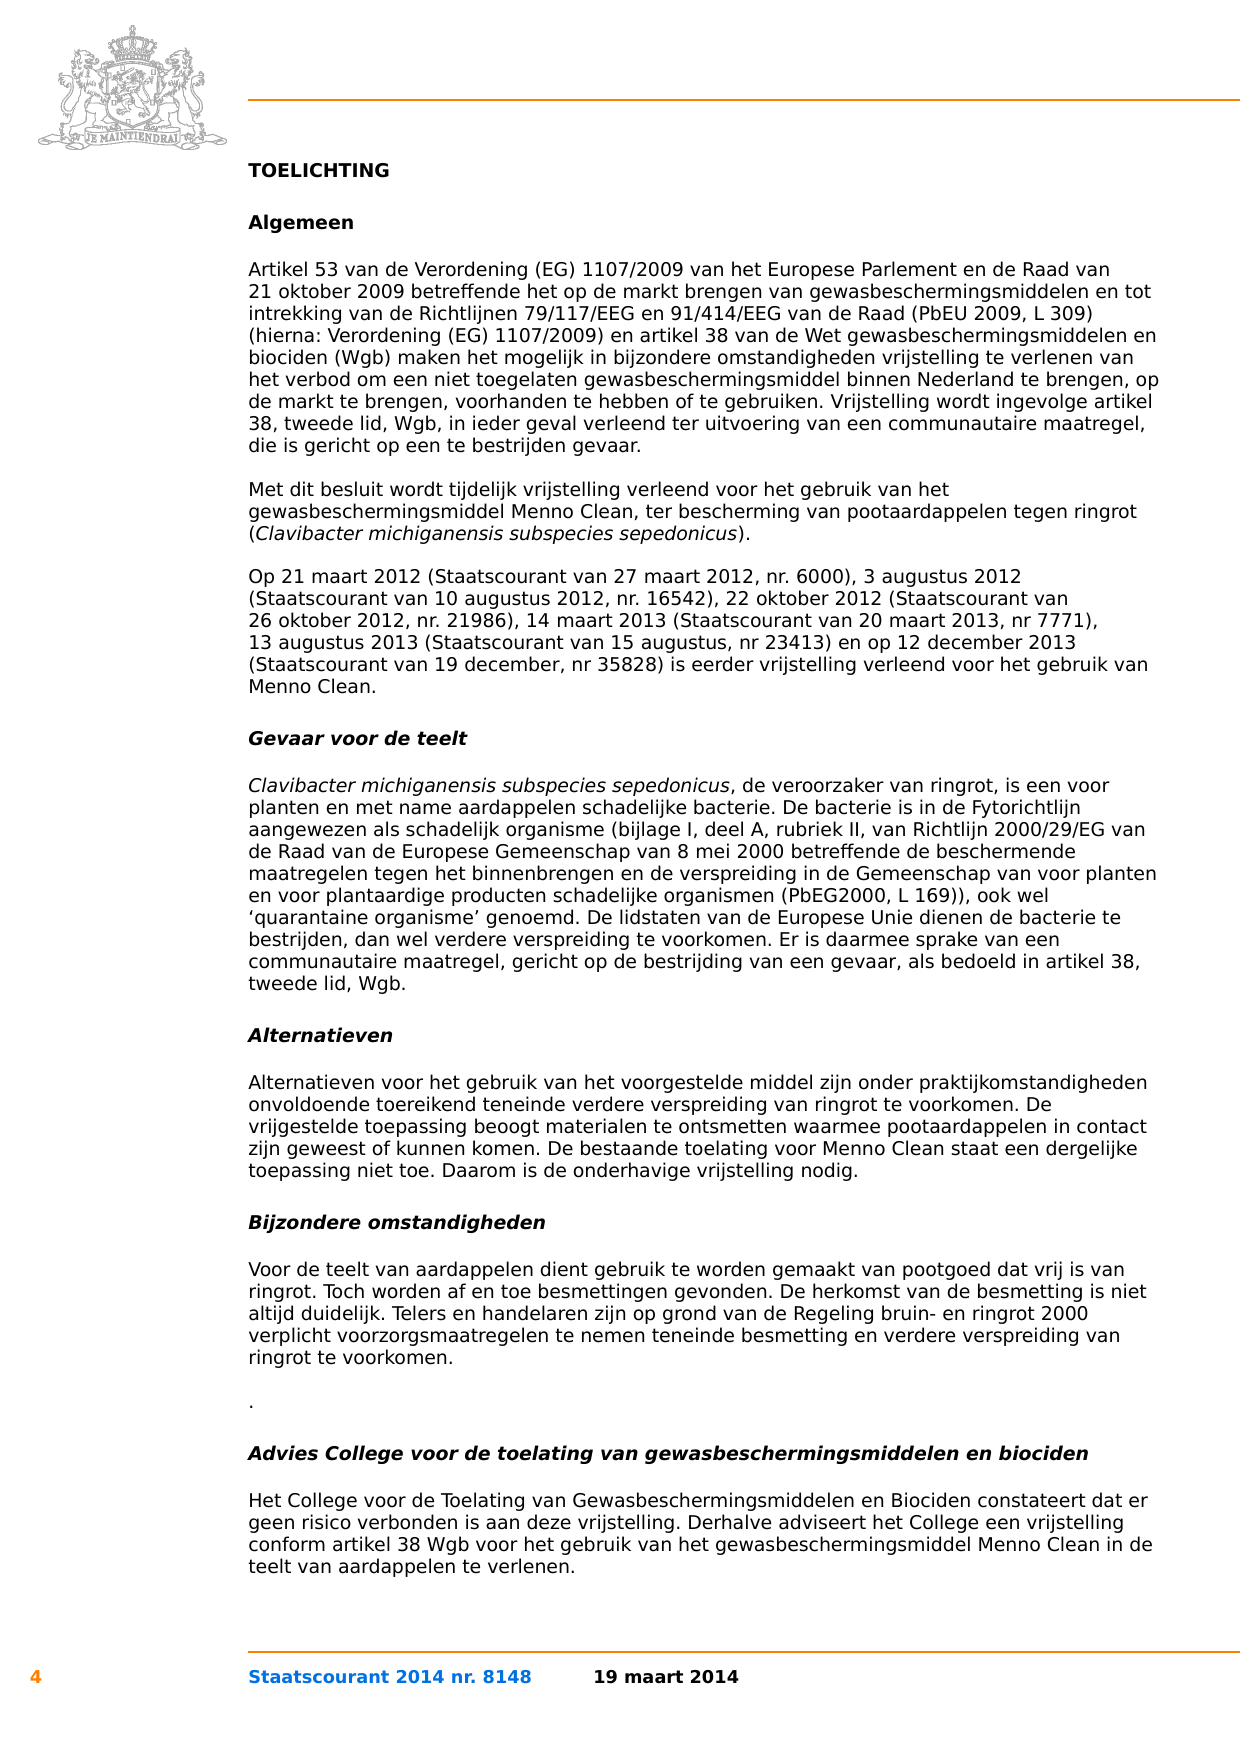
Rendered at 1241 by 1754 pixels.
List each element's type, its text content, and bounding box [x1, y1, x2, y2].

picture [38, 25, 227, 150]
text Op 21 maart 2012 (Staatscourant van 27 maart 2012, nr. 6000), 3 augustus 2012 (Staatscourant van 10 augustus 2012, nr. 16542), 22 oktober 2012 (Staatscourant van 26 oktober 2012, nr. 21986), 14 maart 2013 (Staatscourant van 20 maart 2013, nr 7771), 13 augustus 2013 (Staatscourant van 15 augustus, nr 23413) en op 12 december 2013 (Staatscourant van 19 december, nr 35828) is eerder vrijstelling verleend voor het gebruik van Menno Clean. [248, 566, 1163, 698]
text Artikel 53 van de Verordening (EG) 1107/2009 van het Europese Parlement en de Raad van 21 oktober 2009 betreffende het op de markt brengen van gewasbeschermingsmiddelen en tot intrekking van de Richtlijnen 79/117/EEG en 91/414/EEG van de Raad (PbEU 2009, L 309) (hierna: Verordening (EG) 1107/2009) en artikel 38 van de Wet gewasbeschermingsmiddelen en biociden (Wgb) maken het mogelijk in bijzondere omstandigheden vrijstelling te verlenen van het verbod om een niet toegelaten gewasbeschermingsmiddel binnen Nederland te brengen, op de markt te brengen, voorhanden te hebben of te gebruiken. Vrijstelling wordt ingevolge artikel 38, tweede lid, Wgb, in ieder geval verleend ter uitvoering van een communautaire maatregel, die is gericht op een te bestrijden gevaar. [248, 259, 1163, 457]
subtitle Gevaar voor de teelt [248, 728, 1163, 750]
text Alternatieven voor het gebruik van het voorgestelde middel zijn onder praktijkomstandigheden onvoldoende toereikend teneinde verdere verspreiding van ringrot te voorkomen. De vrijgestelde toepassing beoogt materialen te ontsmetten waarmee pootaardappelen in contact zijn geweest of kunnen komen. De bestaande toelating voor Menno Clean staat een dergelijke toepassing niet toe. Daarom is de onderhavige vrijstelling nodig. [248, 1072, 1163, 1182]
text Met dit besluit wordt tijdelijk vrijstelling verleend voor het gebruik van het gewasbeschermingsmiddel Menno Clean, ter bescherming van pootaardappelen tegen ringrot (Clavibacter michiganensis subspecies sepedonicus). [248, 478, 1163, 544]
subtitle TOELICHTING [248, 160, 1163, 182]
text . [248, 1391, 1163, 1413]
text Het College voor de Toelating van Gewasbeschermingsmiddelen en Biociden constateert dat er geen risico verbonden is aan deze vrijstelling. Derhalve adviseert het College een vrijstelling conform artikel 38 Wgb voor het gebruik van het gewasbeschermingsmiddel Menno Clean in de teelt van aardappelen te verlenen. [248, 1489, 1163, 1577]
subtitle Alternatieven [248, 1025, 1163, 1047]
text Clavibacter michiganensis subspecies sepedonicus, de veroorzaker van ringrot, is een voor planten en met name aardappelen schadelijke bacterie. De bacterie is in de Fytorichtlijn aangewezen als schadelijk organisme (bijlage I, deel A, rubriek II, van Richtlijn 2000/29/EG van de Raad van de Europese Gemeenschap van 8 mei 2000 betreffende de beschermende maatregelen tegen het binnenbrengen en de verspreiding in de Gemeenschap van voor planten en voor plantaardige producten schadelijke organismen (PbEG2000, L 169)), ook wel ‘quarantaine organisme’ genoemd. De lidstaten van de Europese Unie dienen de bacterie te bestrijden, dan wel verdere verspreiding te voorkomen. Er is daarmee sprake van een communautaire maatregel, gericht op de bestrijding van een gevaar, als bedoeld in artikel 38, tweede lid, Wgb. [248, 775, 1163, 995]
subtitle Advies College voor de toelating van gewasbeschermingsmiddelen en biociden [248, 1443, 1163, 1464]
subtitle Bijzondere omstandigheden [248, 1212, 1163, 1234]
text Voor de teelt van aardappelen dient gebruik te worden gemaakt van pootgoed dat vrij is van ringrot. Toch worden af en toe besmettingen gevonden. De herkomst van de besmetting is niet altijd duidelijk. Telers en handelaren zijn op grond van de Regeling bruin- en ringrot 2000 verplicht voorzorgsmaatregelen te nemen teneinde besmetting en verdere verspreiding van ringrot te voorkomen. [248, 1259, 1163, 1369]
subtitle Algemeen [248, 212, 1163, 234]
